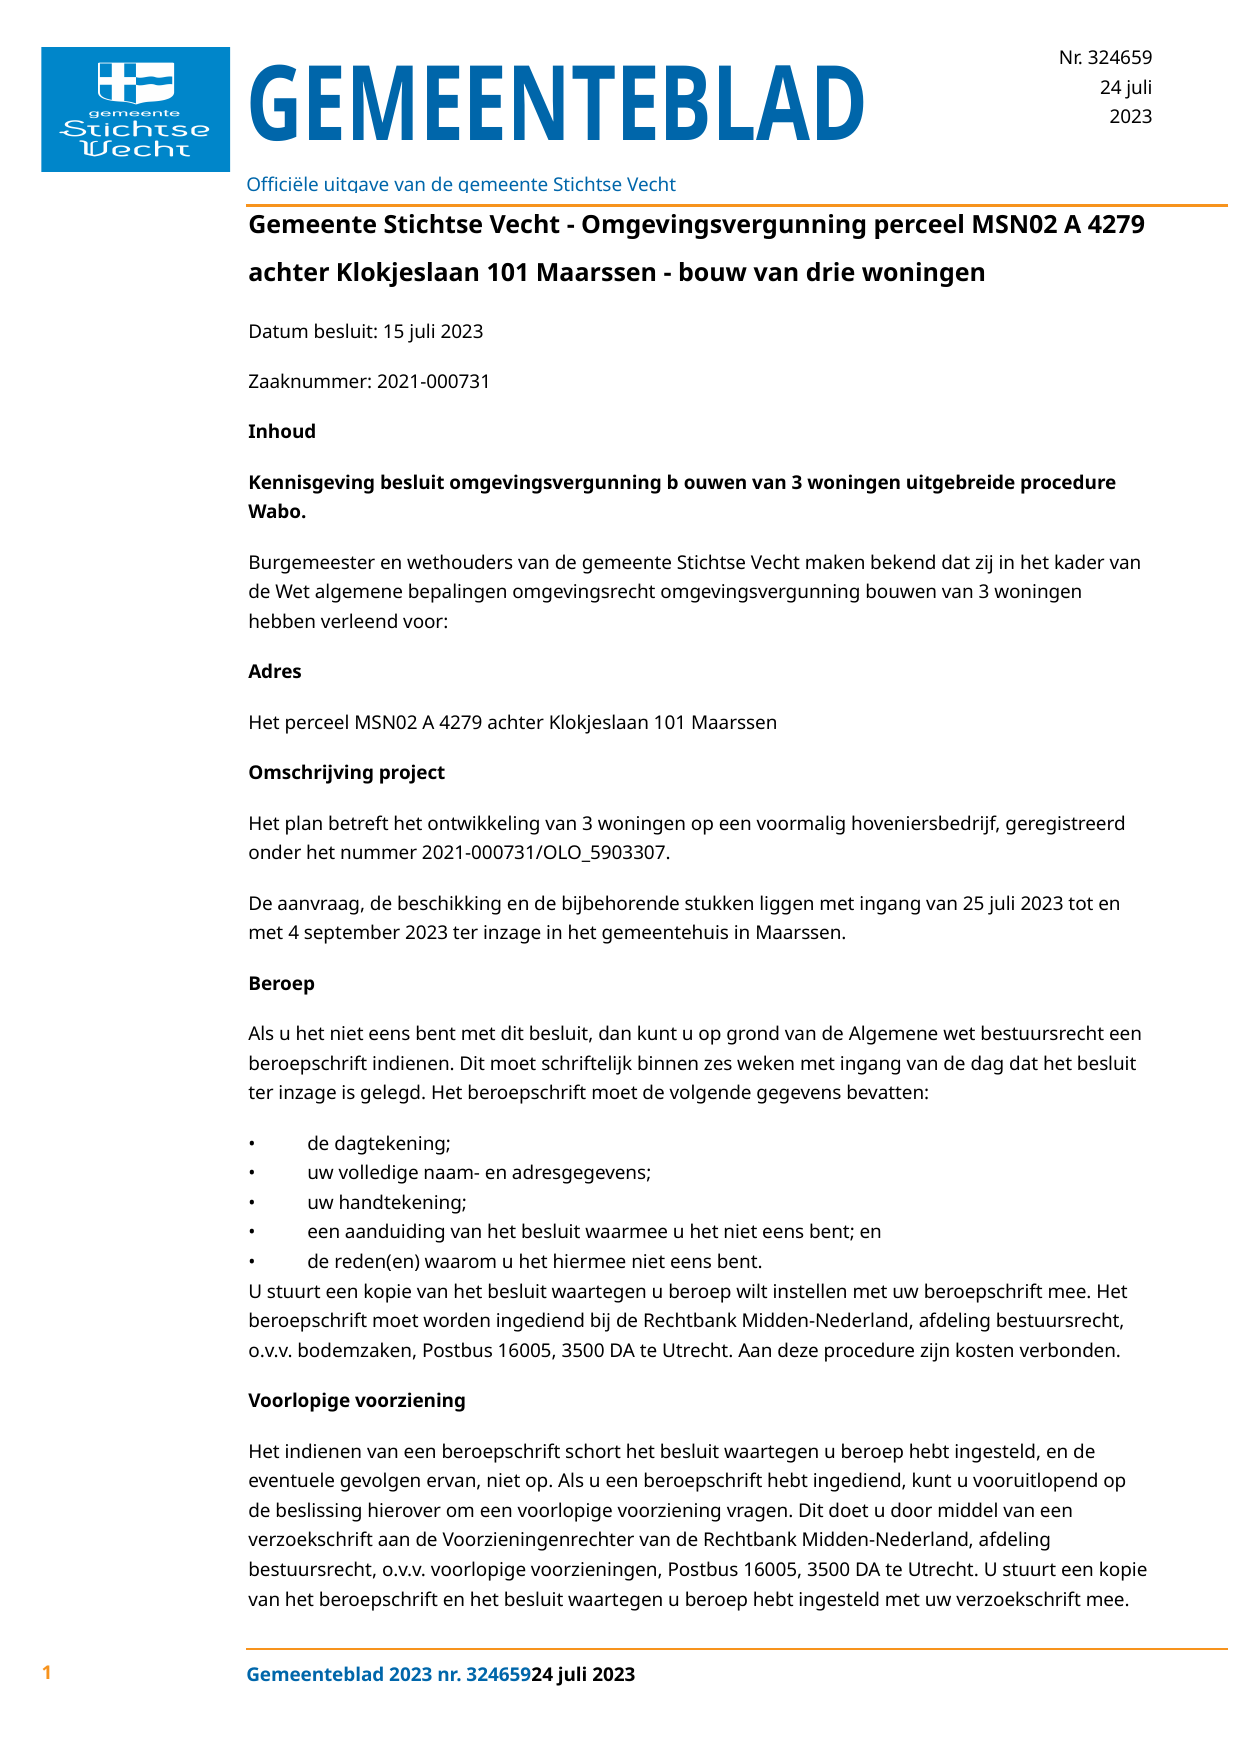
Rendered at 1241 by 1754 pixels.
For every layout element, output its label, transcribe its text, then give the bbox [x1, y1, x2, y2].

text Datum besluit: 15 juli 2023 [248, 318, 1152, 344]
text Voorlopige voorziening [248, 1387, 1152, 1413]
text Het plan betreft het ontwikkeling van 3 woningen op een voormalig hoveniersbedrijf, geregistreerd onder het nummer 2021-000731/OLO_5903307. [248, 810, 1152, 865]
text Adres [248, 659, 1152, 684]
picture [137, 63, 174, 103]
text Zaaknummer: 2021-000731 [248, 368, 1152, 394]
text Burgemeester en wethouders van de gemeente Stichtse Vecht maken bekend dat zij in het kader van de Wet algemene bepalingen omgevingsrecht omgevingsvergunning bouwen van 3 woningen hebben verleend voor: [248, 549, 1152, 634]
text Het perceel MSN02 A 4279 achter Klokjeslaan 101 Maarssen [248, 709, 1152, 735]
text U stuurt een kopie van het besluit waartegen u beroep wilt instellen met uw beroepschrift mee. Het beroepschrift moet worden ingediend bij de Rechtbank Midden-Nederland, afdeling bestuursrecht, o.v.v. bodemzaken, Postbus 16005, 3500 DA te Utrecht. Aan deze procedure zijn kosten verbonden. [248, 1278, 1152, 1363]
text Omschrijving project [248, 759, 1152, 785]
text Inhoud [248, 419, 1152, 444]
list de reden(en) waarom u het hiermee niet eens bent. [248, 1248, 1152, 1274]
list uw volledige naam- en adresgegevens; [248, 1159, 1152, 1185]
text De aanvraag, de beschikking en de bijbehorende stukken liggen met ingang van 25 juli 2023 tot en met 4 september 2023 ter inzage in het gemeentehuis in Maarssen. [248, 890, 1152, 945]
text Gemeente Stichtse Vecht - Omgevingsvergunning perceel MSN02 A 4279 achter Klokjeslaan 101 Maarssen - bouw van drie woningen [248, 207, 1152, 288]
text Beroep [248, 970, 1152, 996]
picture [99, 63, 135, 101]
list een aanduiding van het besluit waarmee u het niet eens bent; en [248, 1219, 1152, 1244]
list de dagtekening; [248, 1130, 1152, 1156]
text Als u het niet eens bent met dit besluit, dan kunt u op grond van de Algemene wet bestuursrecht een beroepschrift indienen. Dit moet schriftelijk binnen zes weken met ingang van de dag dat het besluit ter inzage is gelegd. Het beroepschrift moet de volgende gegevens bevatten: [248, 1020, 1152, 1105]
list uw handtekening; [248, 1189, 1152, 1215]
text Kennisgeving besluit omgevingsvergunning b ouwen van 3 woningen uitgebreide procedure Wabo. [248, 469, 1152, 524]
text Het indienen van een beroepschrift schort het besluit waartegen u beroep hebt ingesteld, en de eventuele gevolgen ervan, niet op. Als u een beroepschrift hebt ingediend, kunt u vooruitlopend op de beslissing hierover om een voorlopige voorziening vragen. Dit doet u door middel van een verzoekschrift aan de Voorzieningenrechter van de Rechtbank Midden-Nederland, afdeling bestuursrecht, o.v.v. voorlopige voorzieningen, Postbus 16005, 3500 DA te Utrecht. U stuurt een kopie van het beroepschrift en het besluit waartegen u beroep hebt ingesteld met uw verzoekschrift mee. [248, 1438, 1152, 1612]
